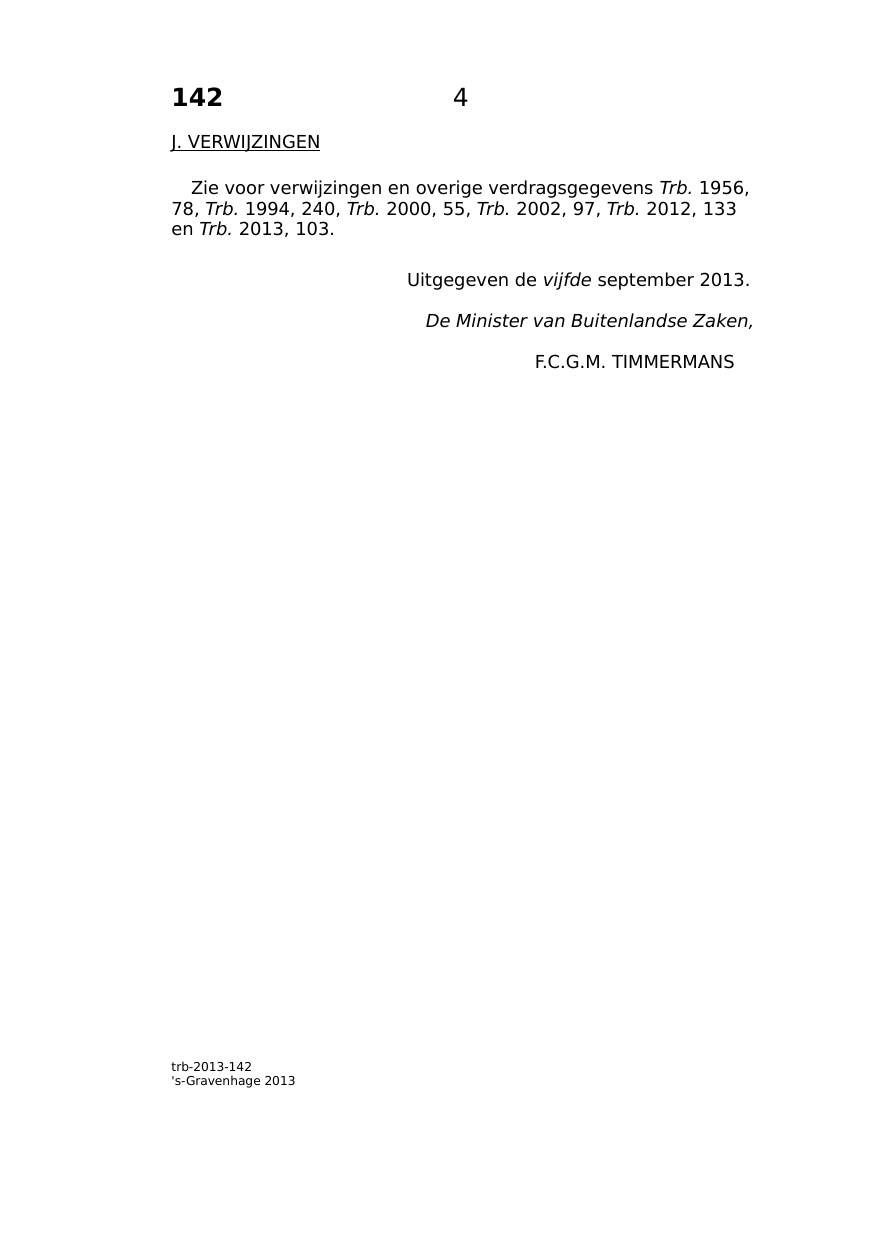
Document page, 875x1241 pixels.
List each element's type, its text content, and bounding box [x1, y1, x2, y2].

subtitle J. VERWIJZINGEN [171, 132, 756, 153]
text Zie voor verwijzingen en overige verdragsgegevens Trb. 1956, 78, Trb. 1994, 240, Trb. 2000, 55, Trb. 2002, 97, Trb. 2012, 133 en Trb. 2013, 103. [171, 178, 756, 240]
text Uitgegeven de vijfde september 2013. [171, 270, 756, 291]
text 's-Gravenhage 2013 [171, 1074, 405, 1088]
text De Minister van Buitenlandse Zaken, F.C.G.M. TIMMERMANS [171, 311, 756, 373]
text trb-2013-142 [171, 1060, 405, 1074]
